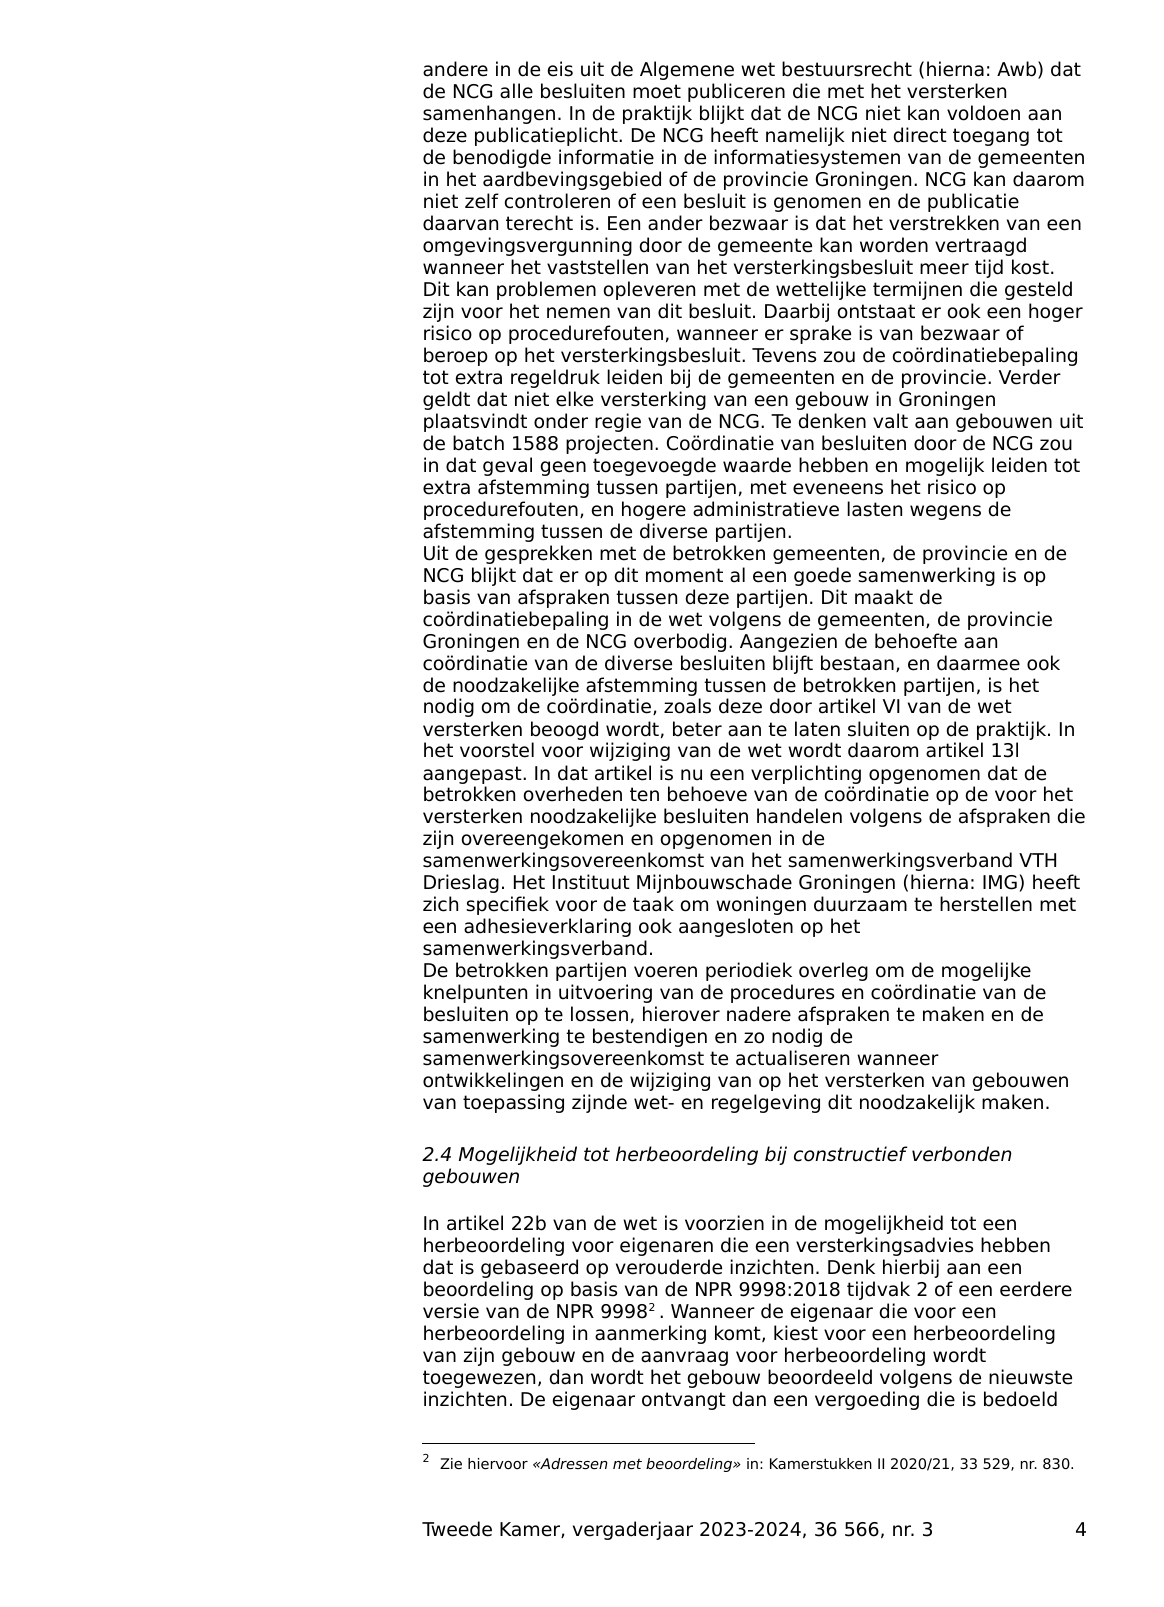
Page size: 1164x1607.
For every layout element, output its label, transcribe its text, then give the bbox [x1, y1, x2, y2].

text In artikel 22b van de wet is voorzien in de mogelijkheid tot een herbeoordeling voor eigenaren die een versterkingsadvies hebben dat is gebaseerd op verouderde inzichten. Denk hierbij aan een beoordeling op basis van de NPR 9998:2018 tijdvak 2 of een eerdere versie van de NPR 9998. Wanneer de eigenaar die voor een herbeoordeling in aanmerking komt, kiest voor een herbeoordeling van zijn gebouw en de aanvraag voor herbeoordeling wordt toegewezen, dan wordt het gebouw beoordeeld volgens de nieuwste inzichten. De eigenaar ontvangt dan een vergoeding die is bedoeld [422, 1213, 1087, 1411]
text andere in de eis uit de Algemene wet bestuursrecht (hierna: Awb) dat de NCG alle besluiten moet publiceren die met het versterken samenhangen. In de praktijk blijkt dat de NCG niet kan voldoen aan deze publicatieplicht. De NCG heeft namelijk niet direct toegang tot de benodigde informatie in de informatiesystemen van de gemeenten in het aardbevingsgebied of de provincie Groningen. NCG kan daarom niet zelf controleren of een besluit is genomen en de publicatie daarvan terecht is. Een ander bezwaar is dat het verstrekken van een omgevingsvergunning door de gemeente kan worden vertraagd wanneer het vaststellen van het versterkingsbesluit meer tijd kost. Dit kan problemen opleveren met de wettelijke termijnen die gesteld zijn voor het nemen van dit besluit. Daarbij ontstaat er ook een hoger risico op procedurefouten, wanneer er sprake is van bezwaar of beroep op het versterkingsbesluit. Tevens zou de coördinatiebepaling tot extra regeldruk leiden bij de gemeenten en de provincie. Verder geldt dat niet elke versterking van een gebouw in Groningen plaatsvindt onder regie van de NCG. Te denken valt aan gebouwen uit de batch 1588 projecten. Coördinatie van besluiten door de NCG zou in dat geval geen toegevoegde waarde hebben en mogelijk leiden tot extra afstemming tussen partijen, met eveneens het risico op procedurefouten, en hogere administratieve lasten wegens de afstemming tussen de diverse partijen. [422, 59, 1087, 543]
text Uit de gesprekken met de betrokken gemeenten, de provincie en de NCG blijkt dat er op dit moment al een goede samenwerking is op basis van afspraken tussen deze partijen. Dit maakt de coördinatiebepaling in de wet volgens de gemeenten, de provincie Groningen en de NCG overbodig. Aangezien de behoefte aan coördinatie van de diverse besluiten blijft bestaan, en daarmee ook de noodzakelijke afstemming tussen de betrokken partijen, is het nodig om de coördinatie, zoals deze door artikel VI van de wet versterken beoogd wordt, beter aan te laten sluiten op de praktijk. In het voorstel voor wijziging van de wet wordt daarom artikel 13l aangepast. In dat artikel is nu een verplichting opgenomen dat de betrokken overheden ten behoeve van de coördinatie op de voor het versterken noodzakelijke besluiten handelen volgens de afspraken die zijn overeengekomen en opgenomen in de samenwerkingsovereenkomst van het samenwerkingsverband VTH Drieslag. Het Instituut Mijnbouwschade Groningen (hierna: IMG) heeft zich specifiek voor de taak om woningen duurzaam te herstellen met een adhesieverklaring ook aangesloten op het samenwerkingsverband. [422, 543, 1087, 960]
subtitle 2.4 Mogelijkheid tot herbeoordeling bij constructief verbonden gebouwen [422, 1144, 1087, 1188]
text Zie hiervoor «Adressen met beoordeling» in: Kamerstukken II 2020/21, 33 529, nr. 830. [422, 1452, 1087, 1474]
text De betrokken partijen voeren periodiek overleg om de mogelijke knelpunten in uitvoering van de procedures en coördinatie van de besluiten op te lossen, hierover nadere afspraken te maken en de samenwerking te bestendigen en zo nodig de samenwerkingsovereenkomst te actualiseren wanneer ontwikkelingen en de wijziging van op het versterken van gebouwen van toepassing zijnde wet- en regelgeving dit noodzakelijk maken. [422, 960, 1087, 1114]
